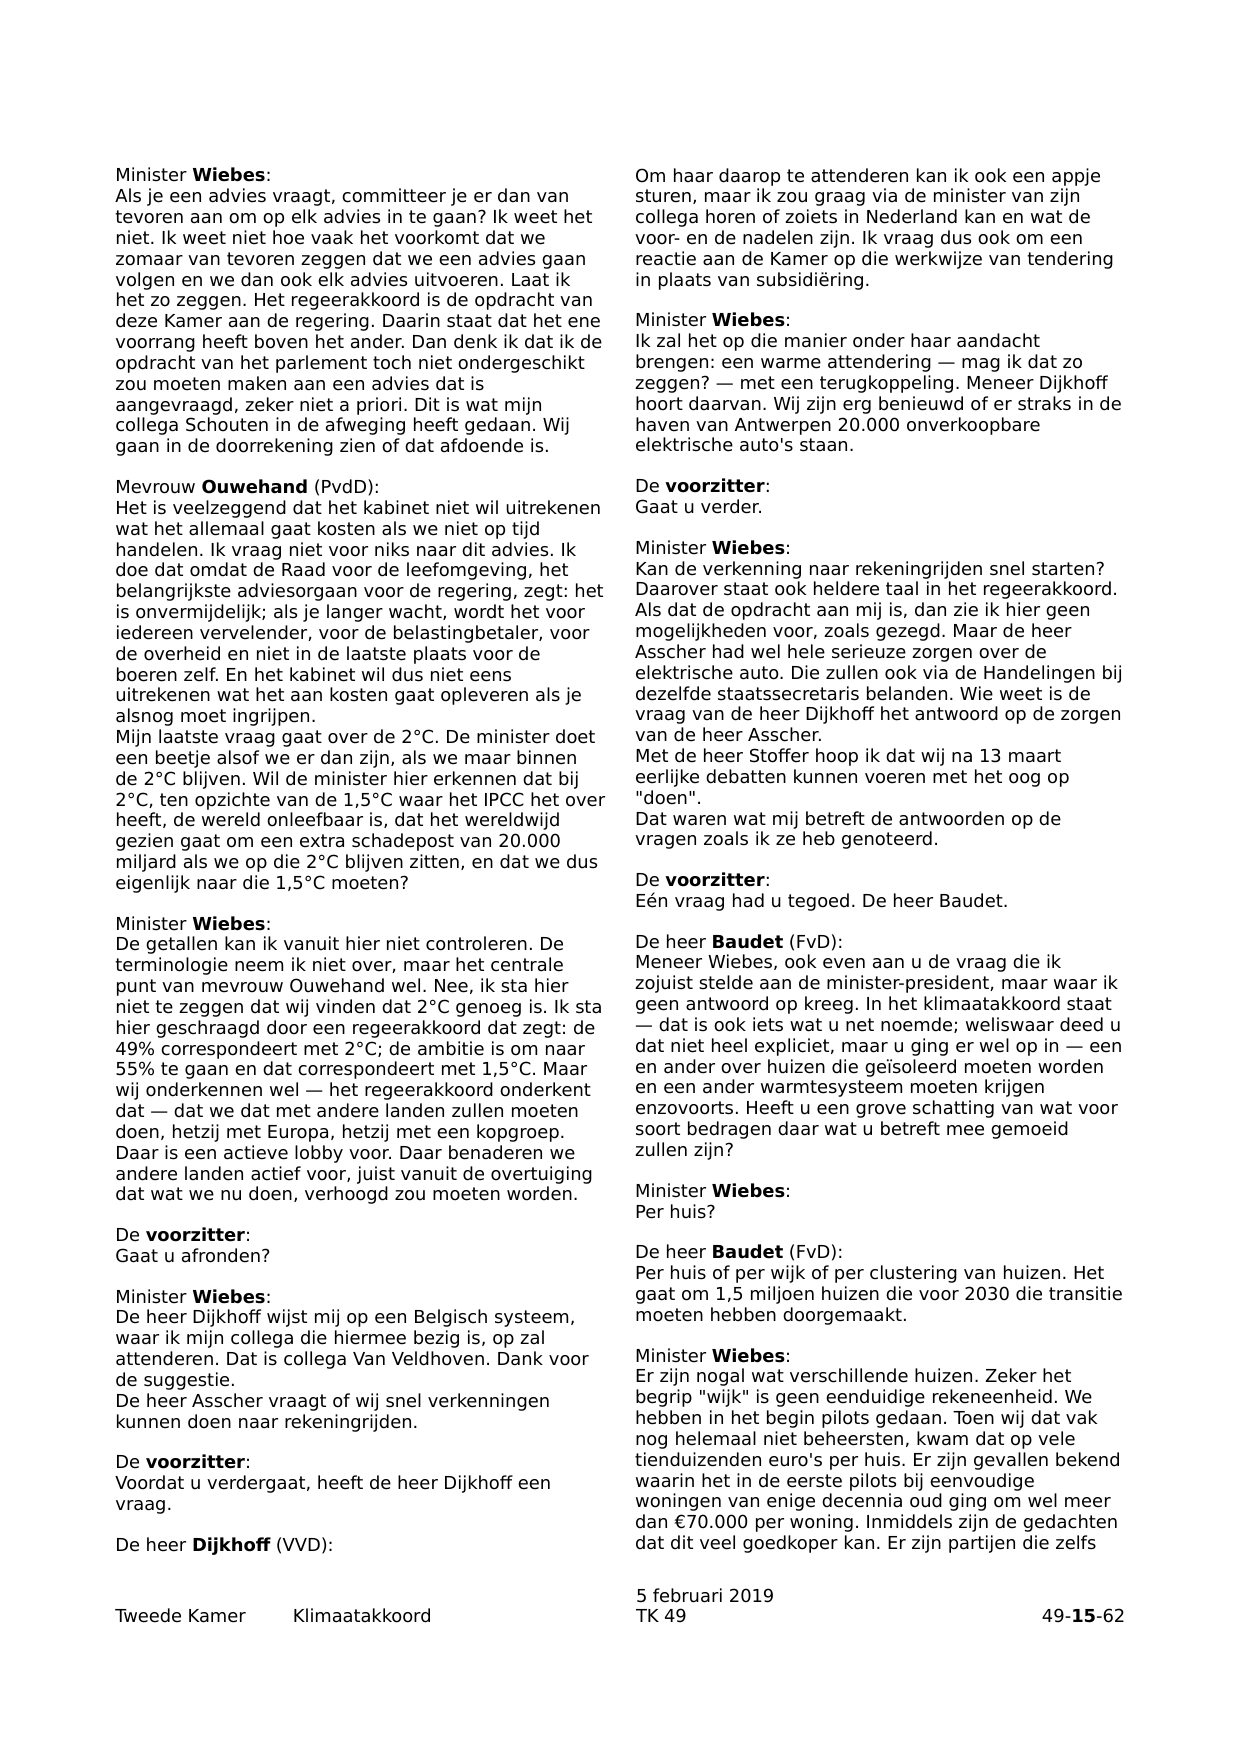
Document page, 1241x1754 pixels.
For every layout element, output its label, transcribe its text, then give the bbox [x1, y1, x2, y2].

text De voorzitter: [115, 1452, 605, 1473]
text De heer Dijkhoff wijst mij op een Belgisch systeem, waar ik mijn collega die hiermee bezig is, op zal attenderen. Dat is collega Van Veldhoven. Dank voor de suggestie. [115, 1307, 605, 1391]
text Minister Wiebes: [115, 1287, 605, 1307]
text Minister Wiebes: [115, 165, 605, 186]
text Eén vraag had u tegoed. De heer Baudet. [635, 891, 1125, 912]
text Per huis of per wijk of per clustering van huizen. Het gaat om 1,5 miljoen huizen die voor 2030 die transitie moeten hebben doorgemaakt. [635, 1263, 1125, 1325]
text Het is veelzeggend dat het kabinet niet wil uitrekenen wat het allemaal gaat kosten als we niet op tijd handelen. Ik vraag niet voor niks naar dit advies. Ik doe dat omdat de Raad voor de leefomgeving, het belangrijkste adviesorgaan voor de regering, zegt: het is onvermijdelijk; als je langer wacht, wordt het voor iedereen vervelender, voor de belastingbetaler, voor de overheid en niet in de laatste plaats voor de boeren zelf. En het kabinet wil dus niet eens uitrekenen wat het aan kosten gaat opleveren als je alsnog moet ingrijpen. [115, 498, 605, 727]
text Minister Wiebes: [635, 538, 1125, 558]
text De voorzitter: [635, 870, 1125, 891]
text Per huis? [635, 1201, 1125, 1222]
text Meneer Wiebes, ook even aan u de vraag die ik zojuist stelde aan de minister-president, maar waar ik geen antwoord op kreeg. In het klimaatakkoord staat — dat is ook iets wat u net noemde; weliswaar deed u dat niet heel expliciet, maar u ging er wel op in — een en ander over huizen die geïsoleerd moeten worden en een ander warmtesysteem moeten krijgen enzovoorts. Heeft u een grove schatting van wat voor soort bedragen daar wat u betreft mee gemoeid zullen zijn? [635, 952, 1125, 1161]
text De heer Asscher vraagt of wij snel verkenningen kunnen doen naar rekeningrijden. [115, 1391, 605, 1432]
text De heer Baudet (FvD): [635, 1242, 1125, 1263]
text Ik zal het op die manier onder haar aandacht brengen: een warme attendering — mag ik dat zo zeggen? — met een terugkoppeling. Meneer Dijkhoff hoort daarvan. Wij zijn erg benieuwd of er straks in de haven van Antwerpen 20.000 onverkoopbare elektrische auto's staan. [635, 331, 1125, 456]
text Om haar daarop te attenderen kan ik ook een appje sturen, maar ik zou graag via de minister van zijn collega horen of zoiets in Nederland kan en wat de voor- en de nadelen zijn. Ik vraag dus ook om een reactie aan de Kamer op die werkwijze van tendering in plaats van subsidiëring. [635, 165, 1125, 290]
text De voorzitter: [635, 476, 1125, 497]
text Minister Wiebes: [115, 913, 605, 934]
text Mijn laatste vraag gaat over de 2°C. De minister doet een beetje alsof we er dan zijn, als we maar binnen de 2°C blijven. Wil de minister hier erkennen dat bij 2°C, ten opzichte van de 1,5°C waar het IPCC het over heeft, de wereld onleefbaar is, dat het wereldwijd gezien gaat om een extra schadepost van 20.000 miljard als we op die 2°C blijven zitten, en dat we dus eigenlijk naar die 1,5°C moeten? [115, 727, 605, 893]
text De heer Dijkhoff (VVD): [115, 1535, 605, 1555]
text De getallen kan ik vanuit hier niet controleren. De terminologie neem ik niet over, maar het centrale punt van mevrouw Ouwehand wel. Nee, ik sta hier niet te zeggen dat wij vinden dat 2°C genoeg is. Ik sta hier geschraagd door een regeerakkoord dat zegt: de 49% correspondeert met 2°C; de ambitie is om naar 55% te gaan en dat correspondeert met 1,5°C. Maar wij onderkennen wel — het regeerakkoord onderkent dat — dat we dat met andere landen zullen moeten doen, hetzij met Europa, hetzij met een kopgroep. Daar is een actieve lobby voor. Daar benaderen we andere landen actief voor, juist vanuit de overtuiging dat wat we nu doen, verhoogd zou moeten worden. [115, 934, 605, 1205]
text Dat waren wat mij betreft de antwoorden op de vragen zoals ik ze heb genoteerd. [635, 808, 1125, 850]
text De voorzitter: [115, 1225, 605, 1246]
text Voordat u verdergaat, heeft de heer Dijkhoff een vraag. [115, 1473, 605, 1515]
text Met de heer Stoffer hoop ik dat wij na 13 maart eerlijke debatten kunnen voeren met het oog op "doen". [635, 746, 1125, 808]
text Gaat u verder. [635, 497, 1125, 518]
text Mevrouw Ouwehand (PvdD): [115, 477, 605, 498]
text Gaat u afronden? [115, 1246, 605, 1267]
text Minister Wiebes: [635, 1181, 1125, 1201]
text Als je een advies vraagt, committeer je er dan van tevoren aan om op elk advies in te gaan? Ik weet het niet. Ik weet niet hoe vaak het voorkomt dat we zomaar van tevoren zeggen dat we een advies gaan volgen en we dan ook elk advies uitvoeren. Laat ik het zo zeggen. Het regeerakkoord is de opdracht van deze Kamer aan de regering. Daarin staat dat het ene voorrang heeft boven het ander. Dan denk ik dat ik de opdracht van het parlement toch niet ondergeschikt zou moeten maken aan een advies dat is aangevraagd, zeker niet a priori. Dit is wat mijn collega Schouten in de afweging heeft gedaan. Wij gaan in de doorrekening zien of dat afdoende is. [115, 186, 605, 457]
text Minister Wiebes: [635, 310, 1125, 331]
text Minister Wiebes: [635, 1345, 1125, 1366]
text Er zijn nogal wat verschillende huizen. Zeker het begrip "wijk" is geen eenduidige rekeneenheid. We hebben in het begin pilots gedaan. Toen wij dat vak nog helemaal niet beheersten, kwam dat op vele tienduizenden euro's per huis. Er zijn gevallen bekend waarin het in de eerste pilots bij eenvoudige woningen van enige decennia oud ging om wel meer dan €70.000 per woning. Inmiddels zijn de gedachten dat dit veel goedkoper kan. Er zijn partijen die zelfs [635, 1366, 1125, 1554]
text De heer Baudet (FvD): [635, 932, 1125, 952]
text Kan de verkenning naar rekeningrijden snel starten? Daarover staat ook heldere taal in het regeerakkoord. Als dat de opdracht aan mij is, dan zie ik hier geen mogelijkheden voor, zoals gezegd. Maar de heer Asscher had wel hele serieuze zorgen over de elektrische auto. Die zullen ook via de Handelingen bij dezelfde staatssecretaris belanden. Wie weet is de vraag van de heer Dijkhoff het antwoord op de zorgen van de heer Asscher. [635, 558, 1125, 746]
